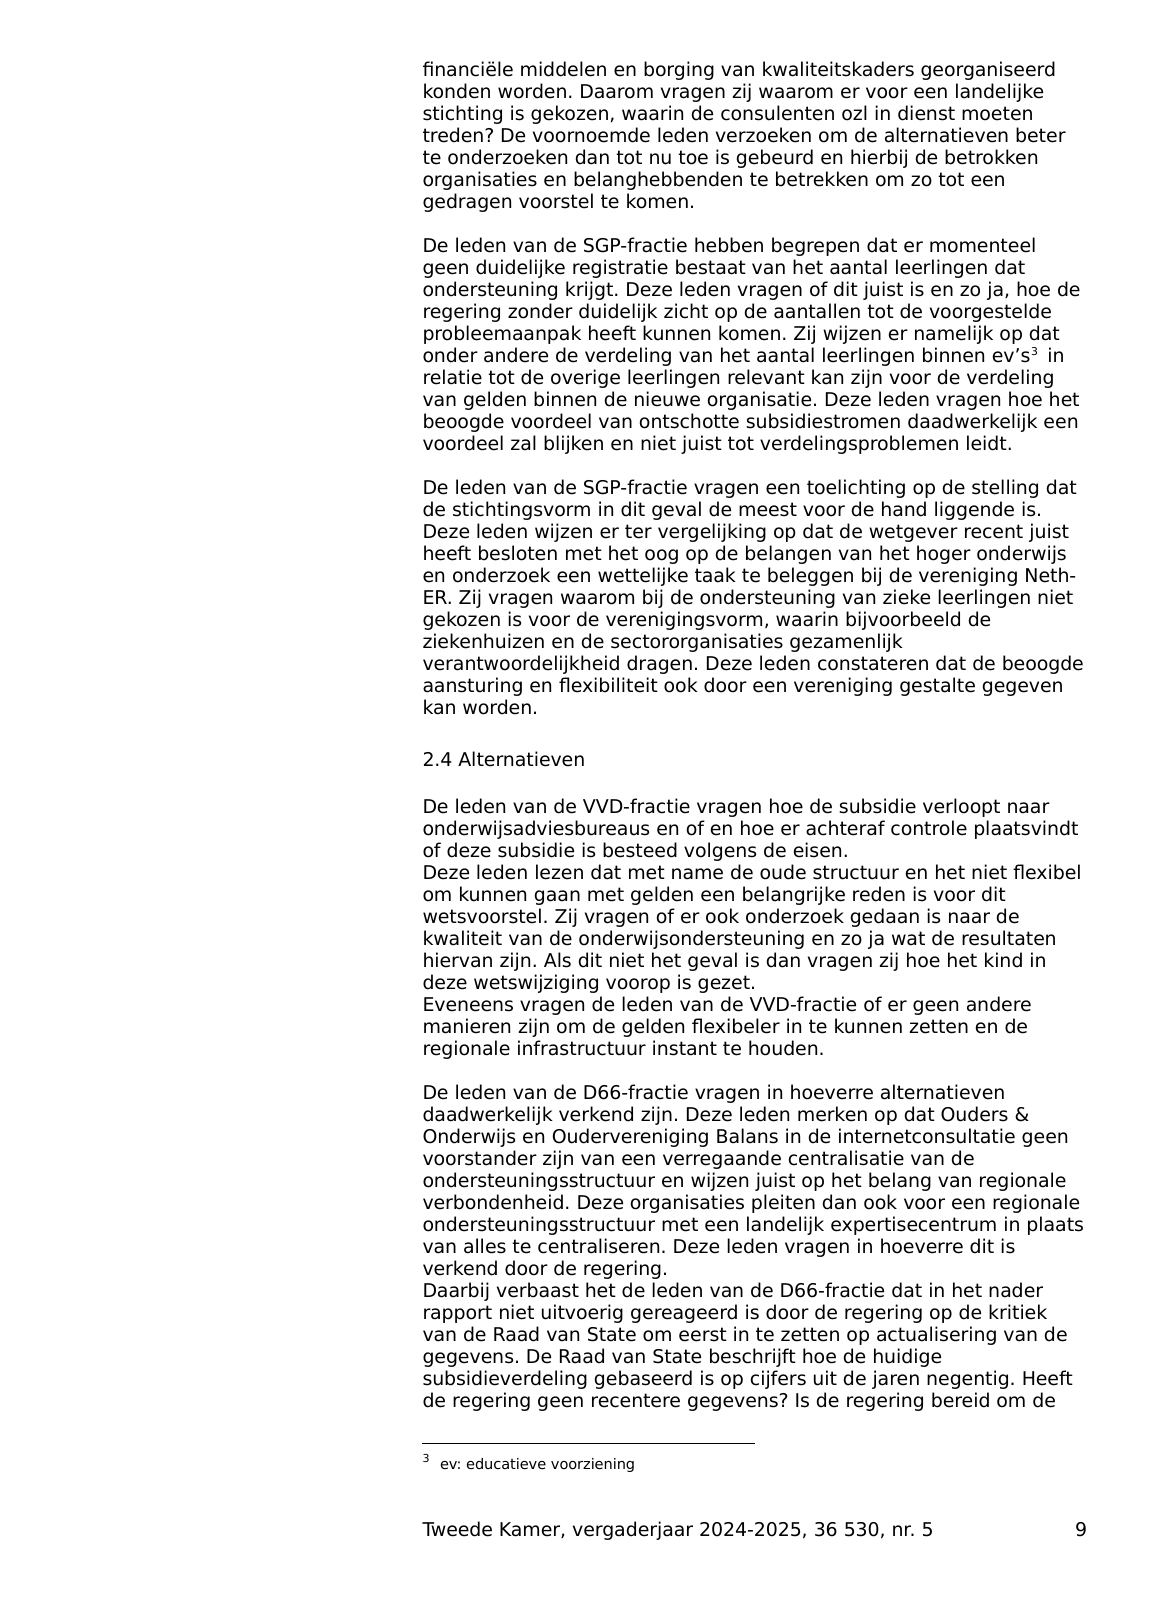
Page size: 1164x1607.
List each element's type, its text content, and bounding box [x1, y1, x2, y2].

text De leden van de SGP-fractie hebben begrepen dat er momenteel geen duidelijke registratie bestaat van het aantal leerlingen dat ondersteuning krijgt. Deze leden vragen of dit juist is en zo ja, hoe de regering zonder duidelijk zicht op de aantallen tot de voorgestelde probleemaanpak heeft kunnen komen. Zij wijzen er namelijk op dat onder andere de verdeling van het aantal leerlingen binnen ev’s in relatie tot de overige leerlingen relevant kan zijn voor de verdeling van gelden binnen de nieuwe organisatie. Deze leden vragen hoe het beoogde voordeel van ontschotte subsidiestromen daadwerkelijk een voordeel zal blijken en niet juist tot verdelingsproblemen leidt. [422, 235, 1087, 455]
text De leden van de SGP-fractie vragen een toelichting op de stelling dat de stichtingsvorm in dit geval de meest voor de hand liggende is. Deze leden wijzen er ter vergelijking op dat de wetgever recent juist heeft besloten met het oog op de belangen van het hoger onderwijs en onderzoek een wettelijke taak te beleggen bij de vereniging Neth-ER. Zij vragen waarom bij de ondersteuning van zieke leerlingen niet gekozen is voor de verenigingsvorm, waarin bijvoorbeeld de ziekenhuizen en de sectororganisaties gezamenlijk verantwoordelijkheid dragen. Deze leden constateren dat de beoogde aansturing en flexibiliteit ook door een vereniging gestalte gegeven kan worden. [422, 477, 1087, 719]
text Daarbij verbaast het de leden van de D66-fractie dat in het nader rapport niet uitvoerig gereageerd is door de regering op de kritiek van de Raad van State om eerst in te zetten op actualisering van de gegevens. De Raad van State beschrijft hoe de huidige subsidieverdeling gebaseerd is op cijfers uit de jaren negentig. Heeft de regering geen recentere gegevens? Is de regering bereid om de [422, 1279, 1087, 1411]
text Deze leden lezen dat met name de oude structuur en het niet flexibel om kunnen gaan met gelden een belangrijke reden is voor dit wetsvoorstel. Zij vragen of er ook onderzoek gedaan is naar de kwaliteit van de onderwijsondersteuning en zo ja wat de resultaten hiervan zijn. Als dit niet het geval is dan vragen zij hoe het kind in deze wetswijziging voorop is gezet. [422, 862, 1087, 994]
text Eveneens vragen de leden van de VVD-fractie of er geen andere manieren zijn om de gelden flexibeler in te kunnen zetten en de regionale infrastructuur instant te houden. [422, 994, 1087, 1059]
text financiële middelen en borging van kwaliteitskaders georganiseerd konden worden. Daarom vragen zij waarom er voor een landelijke stichting is gekozen, waarin de consulenten ozl in dienst moeten treden? De voornoemde leden verzoeken om de alternatieven beter te onderzoeken dan tot nu toe is gebeurd en hierbij de betrokken organisaties en belanghebbenden te betrekken om zo tot een gedragen voorstel te komen. [422, 59, 1087, 213]
text De leden van de D66-fractie vragen in hoeverre alternatieven daadwerkelijk verkend zijn. Deze leden merken op dat Ouders & Onderwijs en Oudervereniging Balans in de internetconsultatie geen voorstander zijn van een verregaande centralisatie van de ondersteuningsstructuur en wijzen juist op het belang van regionale verbondenheid. Deze organisaties pleiten dan ook voor een regionale ondersteuningsstructuur met een landelijk expertisecentrum in plaats van alles te centraliseren. Deze leden vragen in hoeverre dit is verkend door de regering. [422, 1082, 1087, 1279]
subtitle 2.4 Alternatieven [422, 749, 1087, 771]
text De leden van de VVD-fractie vragen hoe de subsidie verloopt naar onderwijsadviesbureaus en of en hoe er achteraf controle plaatsvindt of deze subsidie is besteed volgens de eisen. [422, 796, 1087, 862]
text ev: educatieve voorziening [422, 1452, 1087, 1474]
